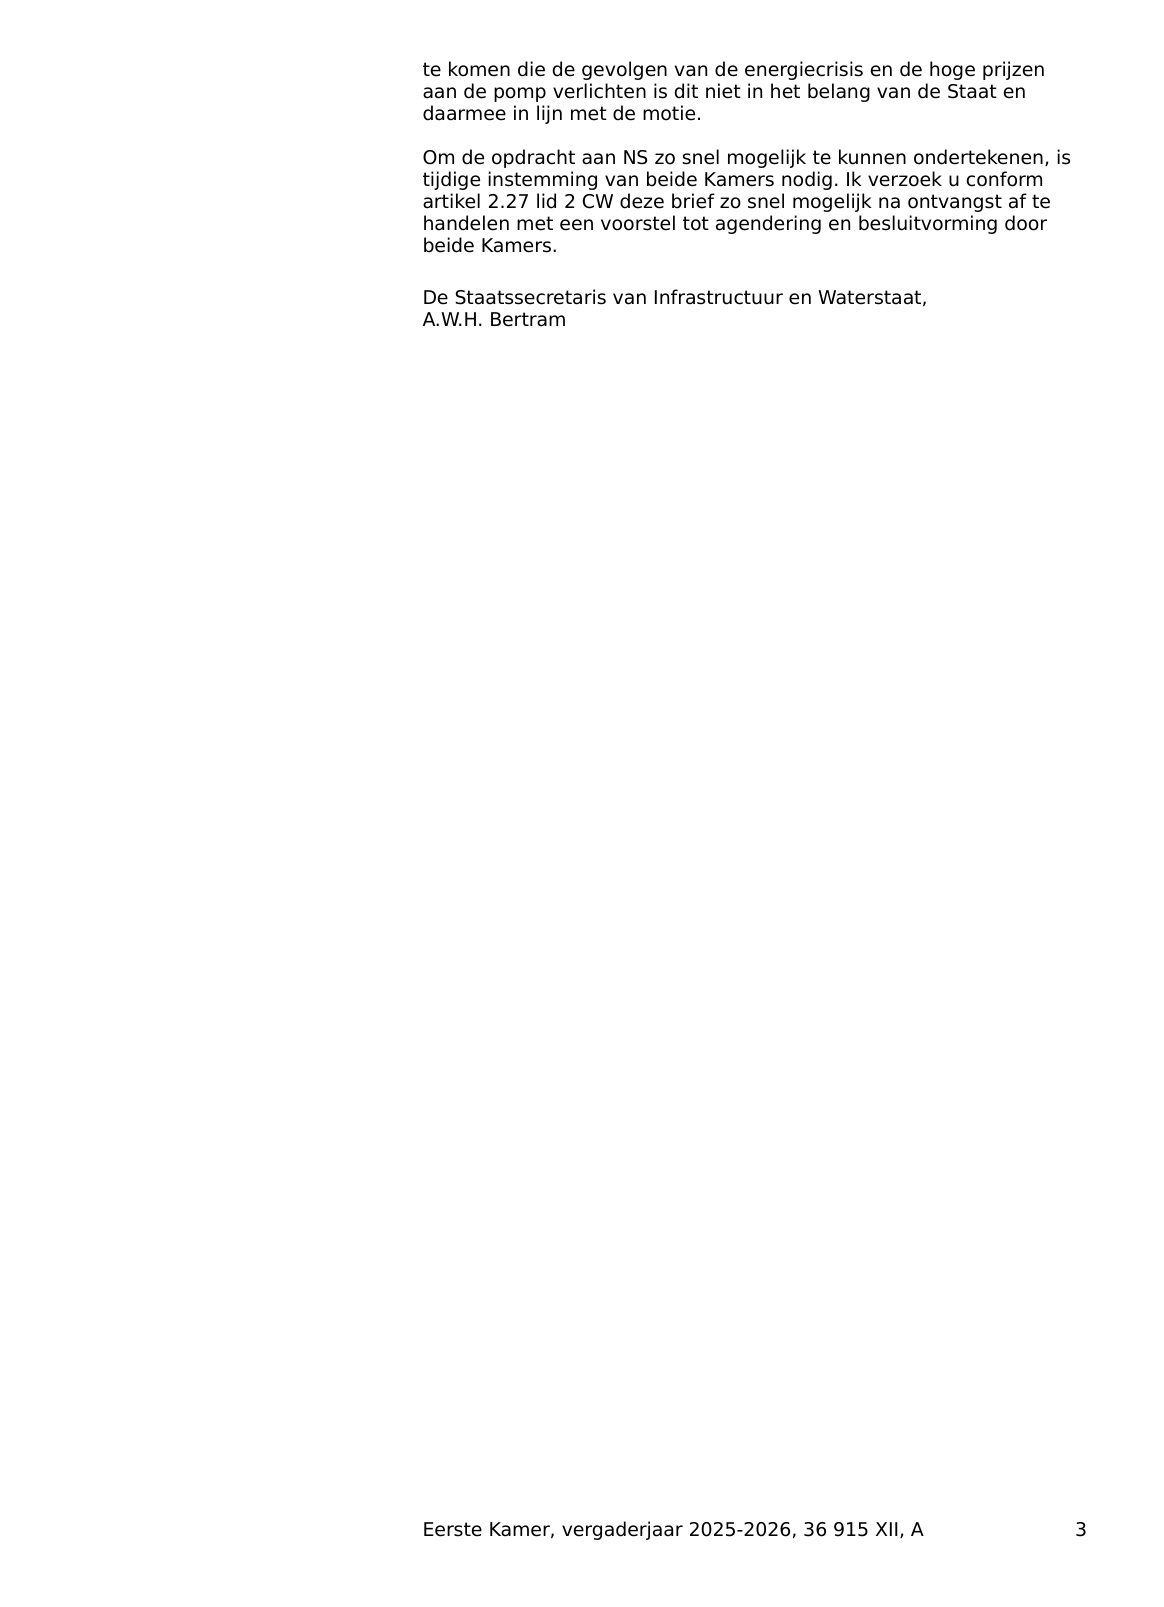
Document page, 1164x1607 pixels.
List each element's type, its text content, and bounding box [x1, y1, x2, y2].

text Om de opdracht aan NS zo snel mogelijk te kunnen ondertekenen, is tijdige instemming van beide Kamers nodig. Ik verzoek u conform artikel 2.27 lid 2 CW deze brief zo snel mogelijk na ontvangst af te handelen met een voorstel tot agendering en besluitvorming door beide Kamers. [422, 147, 1087, 257]
text De Staatssecretaris van Infrastructuur en Waterstaat, A.W.H. Bertram [422, 287, 1087, 331]
text te komen die de gevolgen van de energiecrisis en de hoge prijzen aan de pomp verlichten is dit niet in het belang van de Staat en daarmee in lijn met de motie. [422, 59, 1087, 125]
